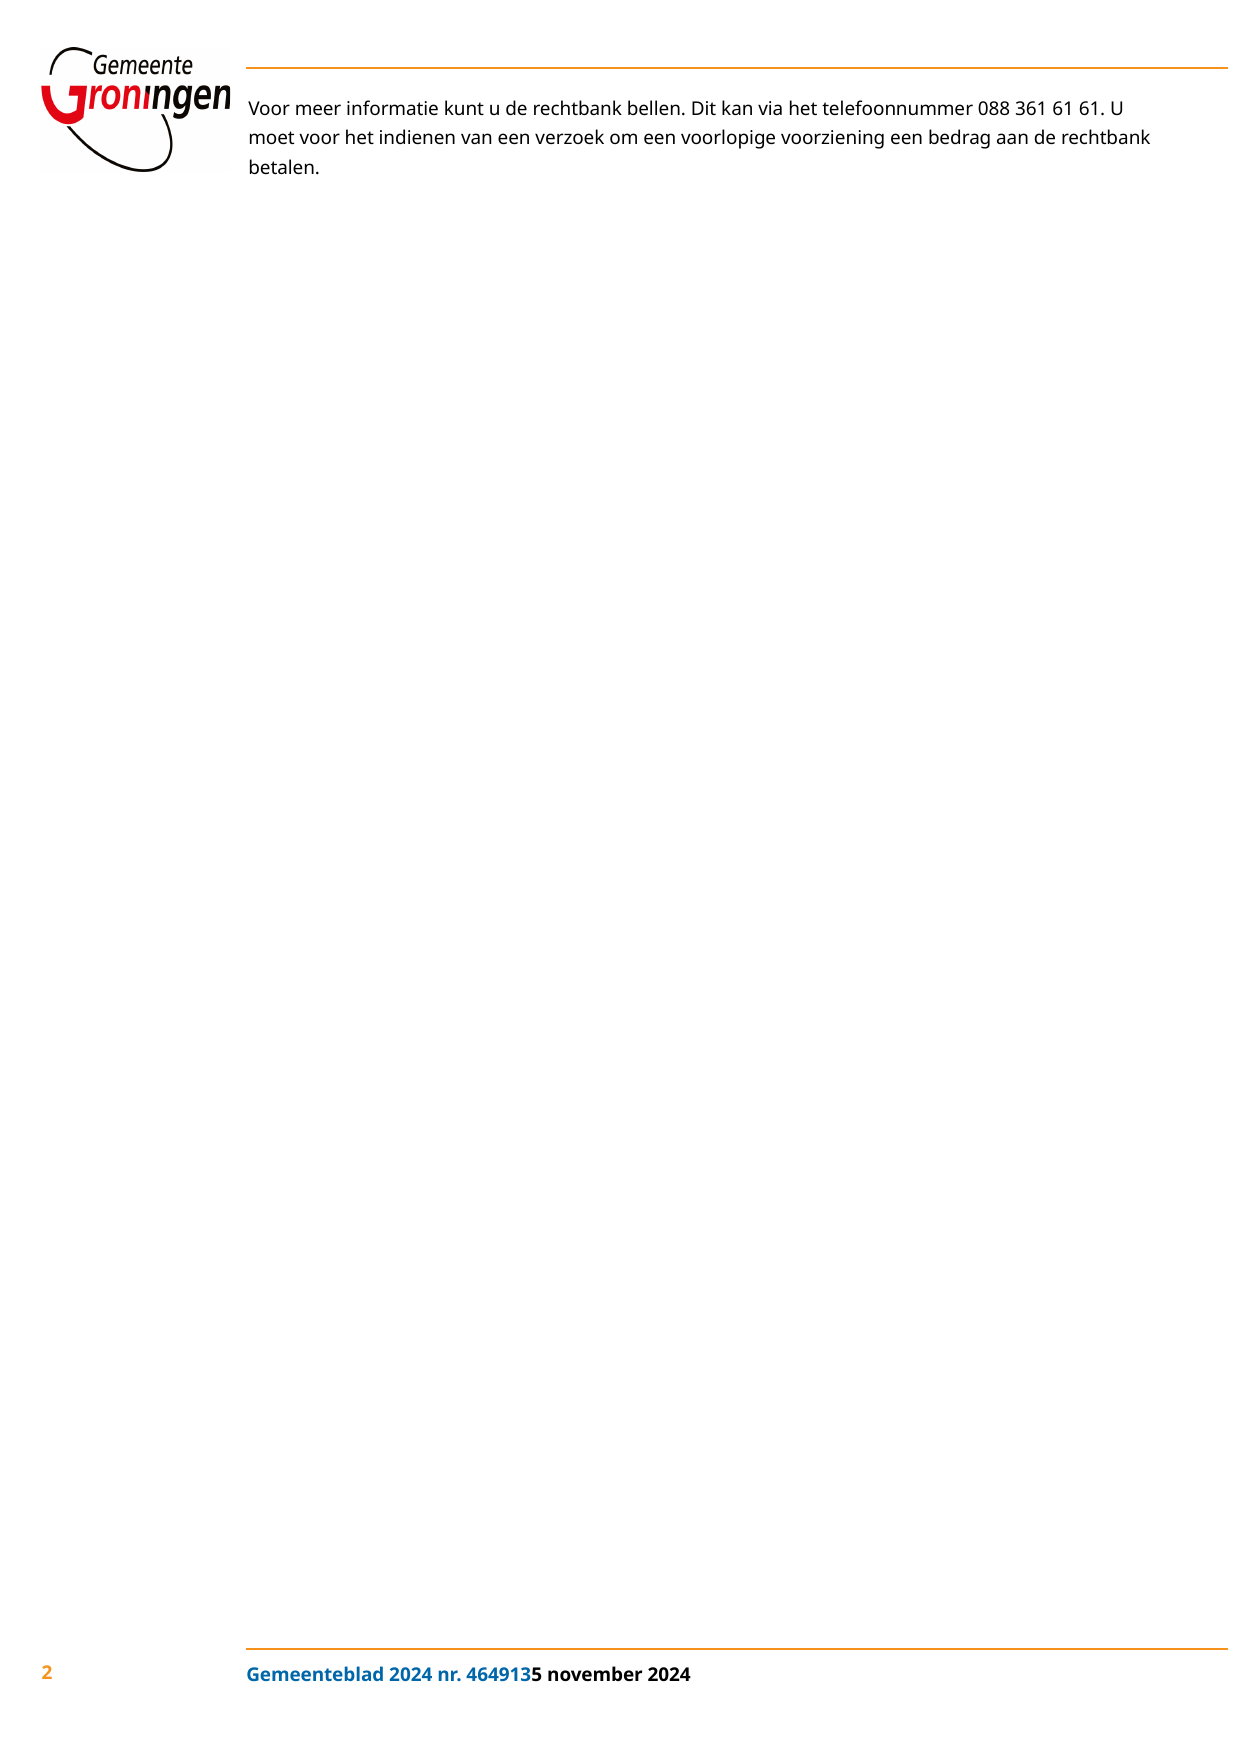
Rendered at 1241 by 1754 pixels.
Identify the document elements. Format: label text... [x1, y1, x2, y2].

text Voor meer informatie kunt u de rechtbank bellen. Dit kan via het telefoonnummer 088 361 61 61. U moet voor het indienen van een verzoek om een voorlopige voorziening een bedrag aan de rechtbank betalen. [248, 95, 1152, 180]
picture [41, 47, 231, 172]
